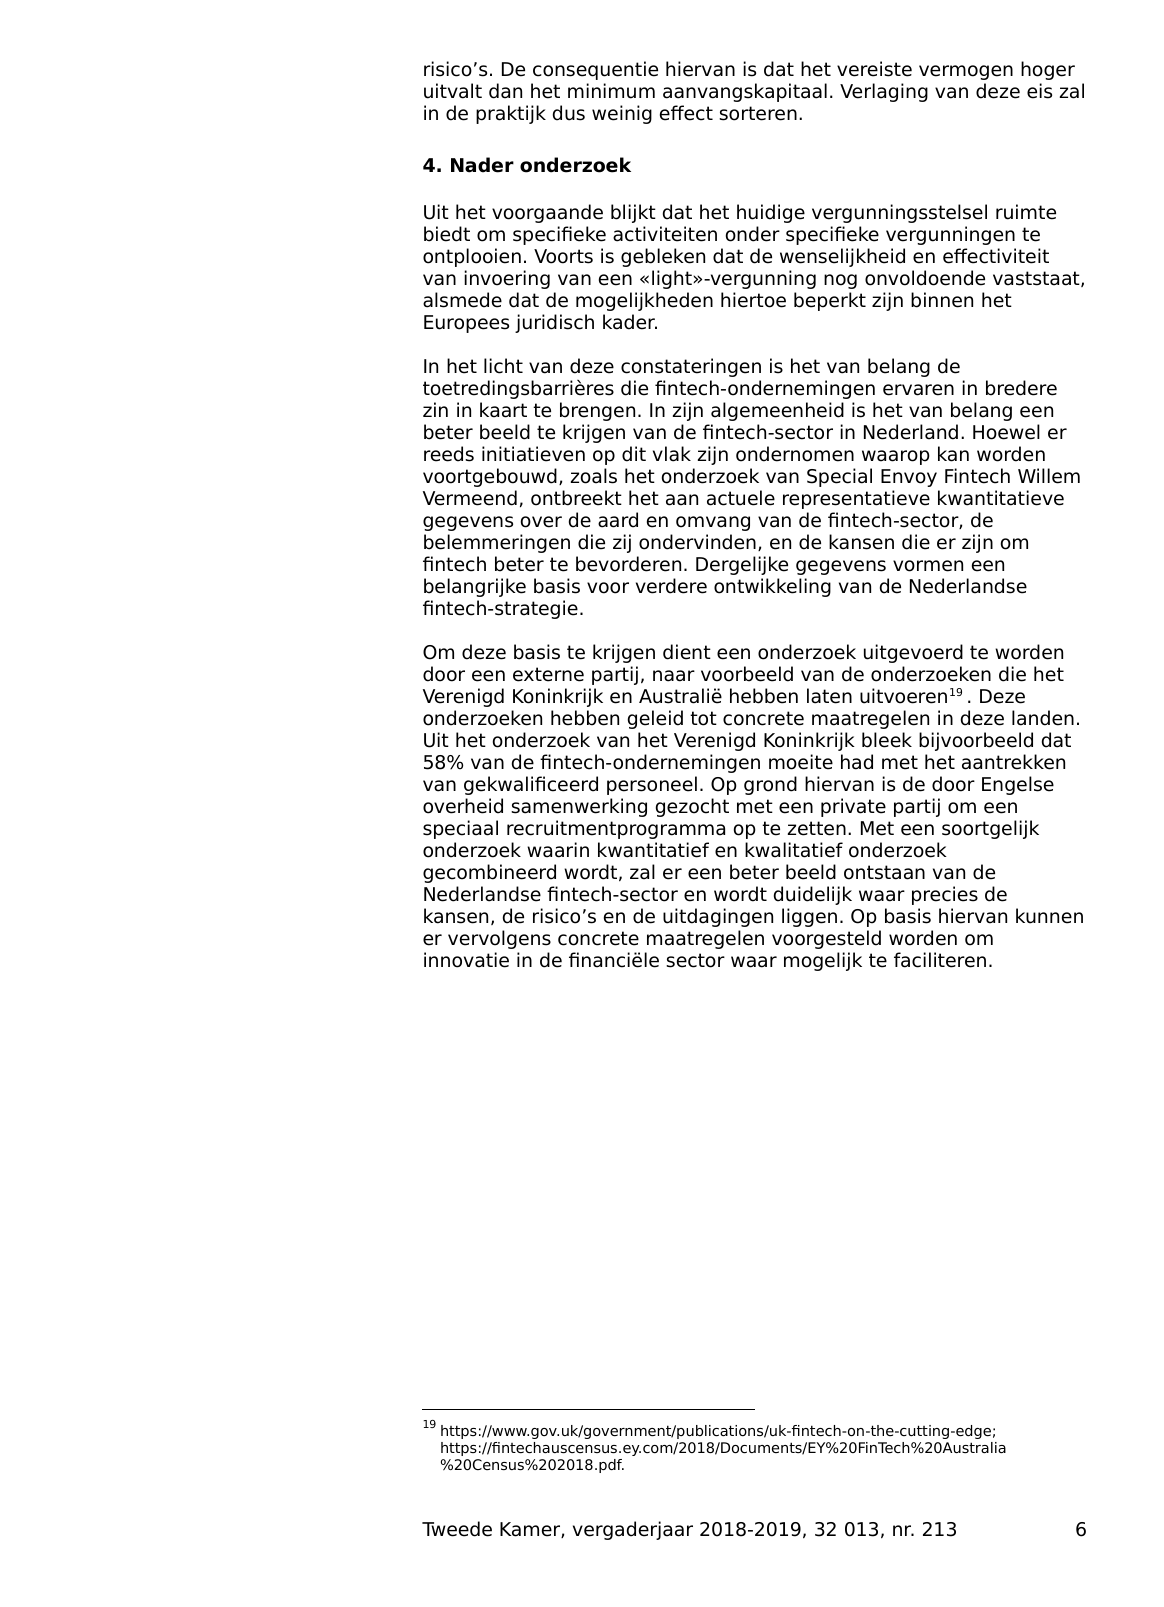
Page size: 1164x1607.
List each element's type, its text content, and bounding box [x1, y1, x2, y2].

text https://www.gov.uk/government/publications/uk-fintech-on-the-cutting-edge; https://fintechauscensus.ey.com/2018/Documents/EY%20FinTech%20Australia%20Census%202018.pdf. [422, 1418, 1087, 1474]
text In het licht van deze constateringen is het van belang de toetredingsbarrières die fintech-ondernemingen ervaren in bredere zin in kaart te brengen. In zijn algemeenheid is het van belang een beter beeld te krijgen van de fintech-sector in Nederland. Hoewel er reeds initiatieven op dit vlak zijn ondernomen waarop kan worden voortgebouwd, zoals het onderzoek van Special Envoy Fintech Willem Vermeend, ontbreekt het aan actuele representatieve kwantitatieve gegevens over de aard en omvang van de fintech-sector, de belemmeringen die zij ondervinden, en de kansen die er zijn om fintech beter te bevorderen. Dergelijke gegevens vormen een belangrijke basis voor verdere ontwikkeling van de Nederlandse fintech-strategie. [422, 356, 1087, 620]
subtitle 4. Nader onderzoek [422, 155, 1087, 177]
text Uit het voorgaande blijkt dat het huidige vergunningsstelsel ruimte biedt om specifieke activiteiten onder specifieke vergunningen te ontplooien. Voorts is gebleken dat de wenselijkheid en effectiviteit van invoering van een «light»-vergunning nog onvoldoende vaststaat, alsmede dat de mogelijkheden hiertoe beperkt zijn binnen het Europees juridisch kader. [422, 202, 1087, 334]
text risico’s. De consequentie hiervan is dat het vereiste vermogen hoger uitvalt dan het minimum aanvangskapitaal. Verlaging van deze eis zal in de praktijk dus weinig effect sorteren. [422, 59, 1087, 125]
text Om deze basis te krijgen dient een onderzoek uitgevoerd te worden door een externe partij, naar voorbeeld van de onderzoeken die het Verenigd Koninkrijk en Australië hebben laten uitvoeren. Deze onderzoeken hebben geleid tot concrete maatregelen in deze landen. Uit het onderzoek van het Verenigd Koninkrijk bleek bijvoorbeeld dat 58% van de fintech-ondernemingen moeite had met het aantrekken van gekwalificeerd personeel. Op grond hiervan is de door Engelse overheid samenwerking gezocht met een private partij om een speciaal recruitmentprogramma op te zetten. Met een soortgelijk onderzoek waarin kwantitatief en kwalitatief onderzoek gecombineerd wordt, zal er een beter beeld ontstaan van de Nederlandse fintech-sector en wordt duidelijk waar precies de kansen, de risico’s en de uitdagingen liggen. Op basis hiervan kunnen er vervolgens concrete maatregelen voorgesteld worden om innovatie in de financiële sector waar mogelijk te faciliteren. [422, 642, 1087, 972]
